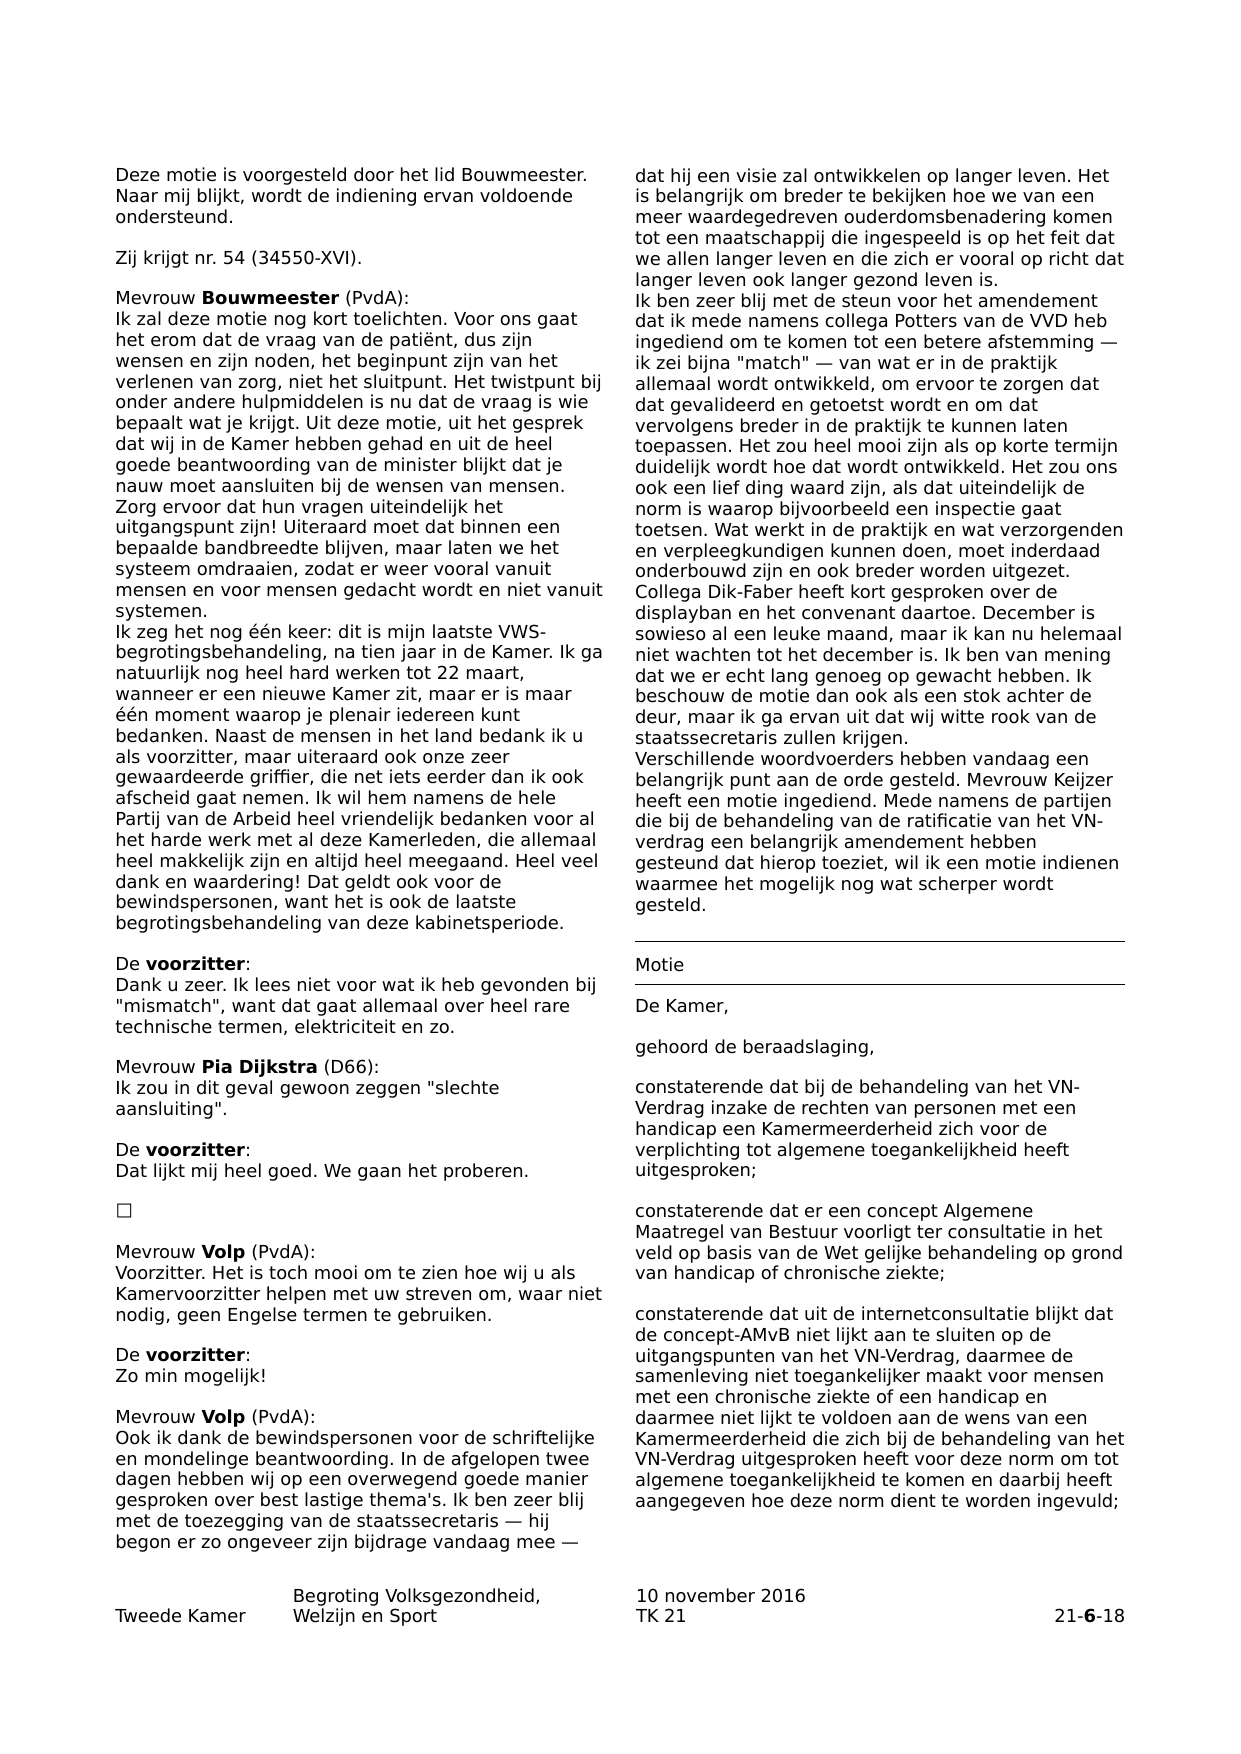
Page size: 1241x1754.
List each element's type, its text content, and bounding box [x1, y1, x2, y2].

text Voorzitter. Het is toch mooi om te zien hoe wij u als Kamervoorzitter helpen met uw streven om, waar niet nodig, geen Engelse termen te gebruiken. [115, 1263, 605, 1325]
text De Kamer, [635, 996, 1125, 1017]
text Mevrouw Pia Dijkstra (D66): [115, 1057, 605, 1078]
text Mevrouw Volp (PvdA): [115, 1242, 605, 1263]
text Mevrouw Bouwmeester (PvdA): [115, 288, 605, 309]
text De voorzitter: [115, 954, 605, 975]
text Mevrouw Volp (PvdA): [115, 1407, 605, 1427]
text Dat lijkt mij heel goed. We gaan het proberen. [115, 1160, 605, 1181]
text De voorzitter: [115, 1345, 605, 1366]
text Deze motie is voorgesteld door het lid Bouwmeester. Naar mij blijkt, wordt de indiening ervan voldoende ondersteund. [115, 165, 605, 227]
text Zo min mogelijk! [115, 1366, 605, 1387]
text De voorzitter: [115, 1139, 605, 1160]
text Ik zal deze motie nog kort toelichten. Voor ons gaat het erom dat de vraag van de patiënt, dus zijn wensen en zijn noden, het beginpunt zijn van het verlenen van zorg, niet het sluitpunt. Het twistpunt bij onder andere hulpmiddelen is nu dat de vraag is wie bepaalt wat je krijgt. Uit deze motie, uit het gesprek dat wij in de Kamer hebben gehad en uit de heel goede beantwoording van de minister blijkt dat je nauw moet aansluiten bij de wensen van mensen. Zorg ervoor dat hun vragen uiteindelijk het uitgangspunt zijn! Uiteraard moet dat binnen een bepaalde bandbreedte blijven, maar laten we het systeem omdraaien, zodat er weer vooral vanuit mensen en voor mensen gedacht wordt en niet vanuit systemen. [115, 309, 605, 621]
text Verschillende woordvoerders hebben vandaag een belangrijk punt aan de orde gesteld. Mevrouw Keijzer heeft een motie ingediend. Mede namens de partijen die bij de behandeling van de ratificatie van het VN-verdrag een belangrijk amendement hebben gesteund dat hierop toeziet, wil ik een motie indienen waarmee het mogelijk nog wat scherper wordt gesteld. [635, 749, 1125, 915]
text Ik zeg het nog één keer: dit is mijn laatste VWS-begrotingsbehandeling, na tien jaar in de Kamer. Ik ga natuurlijk nog heel hard werken tot 22 maart, wanneer er een nieuwe Kamer zit, maar er is maar één moment waarop je plenair iedereen kunt bedanken. Naast de mensen in het land bedank ik u als voorzitter, maar uiteraard ook onze zeer gewaardeerde griffier, die net iets eerder dan ik ook afscheid gaat nemen. Ik wil hem namens de hele Partij van de Arbeid heel vriendelijk bedanken voor al het harde werk met al deze Kamerleden, die allemaal heel makkelijk zijn en altijd heel meegaand. Heel veel dank en waardering! Dat geldt ook voor de bewindspersonen, want het is ook de laatste begrotingsbehandeling van deze kabinetsperiode. [115, 621, 605, 934]
text constaterende dat bij de behandeling van het VN-Verdrag inzake de rechten van personen met een handicap een Kamermeerderheid zich voor de verplichting tot algemene toegankelijkheid heeft uitgesproken; [635, 1077, 1125, 1181]
text Motie [635, 955, 1125, 976]
text constaterende dat uit de internetconsultatie blijkt dat de concept-AMvB niet lijkt aan te sluiten op de uitgangspunten van het VN-Verdrag, daarmee de samenleving niet toegankelijker maakt voor mensen met een chronische ziekte of een handicap en daarmee niet lijkt te voldoen aan de wens van een Kamermeerderheid die zich bij de behandeling van het VN-Verdrag uitgesproken heeft voor deze norm om tot algemene toegankelijkheid te komen en daarbij heeft aangegeven hoe deze norm dient te worden ingevuld; [635, 1304, 1125, 1511]
text Zij krijgt nr. 54 (34550-XVI). [115, 247, 605, 268]
text Ik zou in dit geval gewoon zeggen "slechte aansluiting". [115, 1078, 605, 1119]
text Ook ik dank de bewindspersonen voor de schriftelijke en mondelinge beantwoording. In de afgelopen twee dagen hebben wij op een overwegend goede manier gesproken over best lastige thema's. Ik ben zeer blij met de toezegging van de staatssecretaris — hij begon er zo ongeveer zijn bijdrage vandaag mee — [115, 1427, 605, 1552]
text Collega Dik-Faber heeft kort gesproken over de displayban en het convenant daartoe. December is sowieso al een leuke maand, maar ik kan nu helemaal niet wachten tot het december is. Ik ben van mening dat we er echt lang genoeg op gewacht hebben. Ik beschouw de motie dan ook als een stok achter de deur, maar ik ga ervan uit dat wij witte rook van de staatssecretaris zullen krijgen. [635, 582, 1125, 749]
text gehoord de beraadslaging, [635, 1037, 1125, 1057]
text ⬜ [115, 1201, 605, 1222]
text Dank u zeer. Ik lees niet voor wat ik heb gevonden bij "mismatch", want dat gaat allemaal over heel rare technische termen, elektriciteit en zo. [115, 975, 605, 1037]
text constaterende dat er een concept Algemene Maatregel van Bestuur voorligt ter consultatie in het veld op basis van de Wet gelijke behandeling op grond van handicap of chronische ziekte; [635, 1201, 1125, 1284]
text Ik ben zeer blij met de steun voor het amendement dat ik mede namens collega Potters van de VVD heb ingediend om te komen tot een betere afstemming — ik zei bijna "match" — van wat er in de praktijk allemaal wordt ontwikkeld, om ervoor te zorgen dat dat gevalideerd en getoetst wordt en om dat vervolgens breder in de praktijk te kunnen laten toepassen. Het zou heel mooi zijn als op korte termijn duidelijk wordt hoe dat wordt ontwikkeld. Het zou ons ook een lief ding waard zijn, als dat uiteindelijk de norm is waarop bijvoorbeeld een inspectie gaat toetsen. Wat werkt in de praktijk en wat verzorgenden en verpleegkundigen kunnen doen, moet inderdaad onderbouwd zijn en ook breder worden uitgezet. [635, 290, 1125, 582]
text dat hij een visie zal ontwikkelen op langer leven. Het is belangrijk om breder te bekijken hoe we van een meer waardegedreven ouderdomsbenadering komen tot een maatschappij die ingespeeld is op het feit dat we allen langer leven en die zich er vooral op richt dat langer leven ook langer gezond leven is. [635, 165, 1125, 290]
